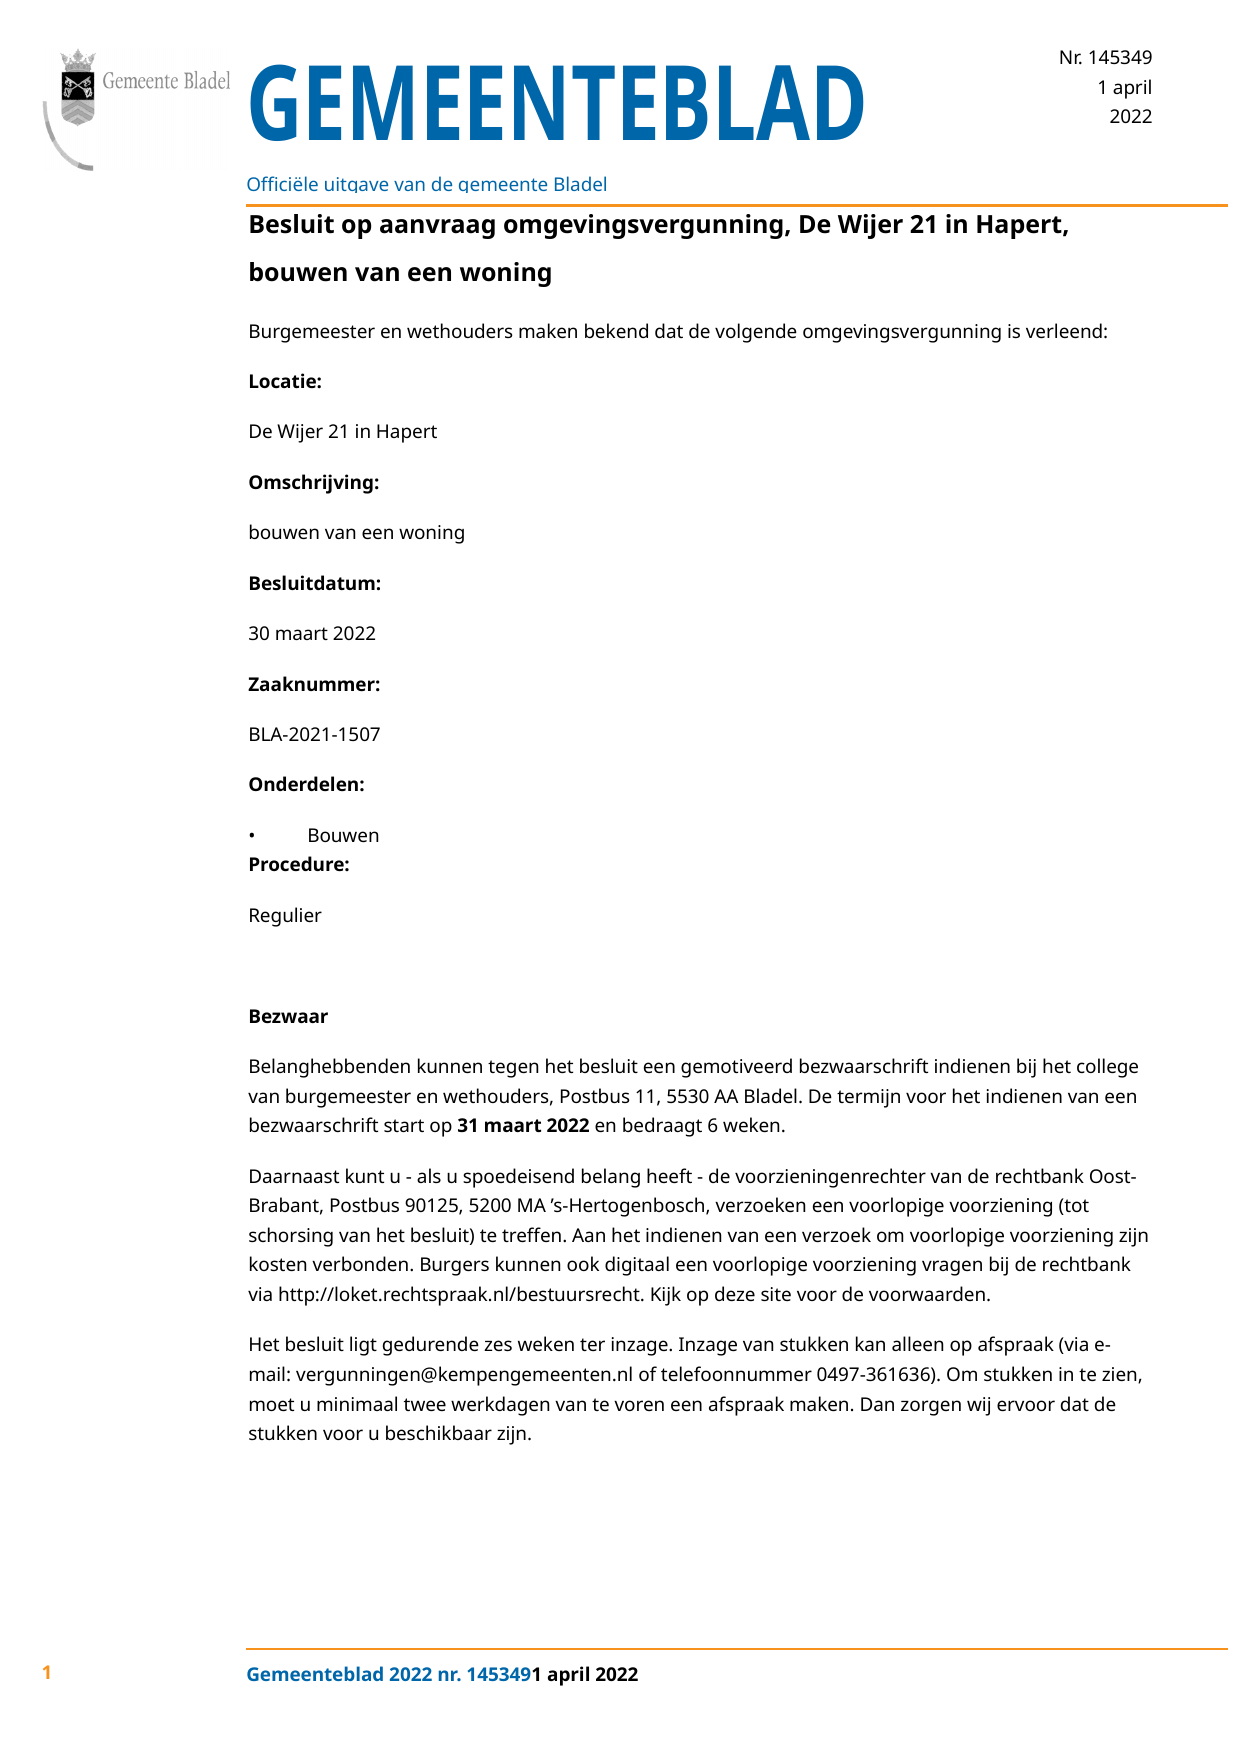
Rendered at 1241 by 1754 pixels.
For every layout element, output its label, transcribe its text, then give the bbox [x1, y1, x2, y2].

text Omschrijving: [248, 469, 1152, 495]
text Locatie: [248, 368, 1152, 394]
text De Wijer 21 in Hapert [248, 419, 1152, 444]
text Zaaknummer: [248, 671, 1152, 697]
text Daarnaast kunt u - als u spoedeisend belang heeft - de voorzieningenrechter van de rechtbank Oost-Brabant, Postbus 90125, 5200 MA ’s-Hertogenbosch, verzoeken een voorlopige voorziening (tot schorsing van het besluit) te treffen. Aan het indienen van een verzoek om voorlopige voorziening zijn kosten verbonden. Burgers kunnen ook digitaal een voorlopige voorziening vragen bij de rechtbank via http://loket.rechtspraak.nl/bestuursrecht. Kijk op deze site voor de voorwaarden. [248, 1163, 1152, 1307]
picture [41, 47, 231, 172]
text Burgemeester en wethouders maken bekend dat de volgende omgevingsvergunning is verleend: [248, 318, 1152, 344]
text BLA-2021-1507 [248, 721, 1152, 747]
text Regulier [248, 902, 1152, 928]
text 30 maart 2022 [248, 620, 1152, 646]
text Bezwaar [248, 1003, 1152, 1029]
text Besluit op aanvraag omgevingsvergunning, De Wijer 21 in Hapert, bouwen van een woning [248, 207, 1152, 288]
text Procedure: [248, 852, 1152, 877]
list Bouwen [248, 822, 1152, 848]
text bouwen van een woning [248, 519, 1152, 545]
text Onderdelen: [248, 772, 1152, 797]
text Het besluit ligt gedurende zes weken ter inzage. Inzage van stukken kan alleen op afspraak (via e-mail: vergunningen@kempengemeenten.nl of telefoonnummer 0497-361636). Om stukken in te zien, moet u minimaal twee werkdagen van te voren een afspraak maken. Dan zorgen wij ervoor dat de stukken voor u beschikbaar zijn. [248, 1332, 1152, 1446]
text Besluitdatum: [248, 570, 1152, 596]
text Belanghebbenden kunnen tegen het besluit een gemotiveerd bezwaarschrift indienen bij het college van burgemeester en wethouders, Postbus 11, 5530 AA Bladel. De termijn voor het indienen van een bezwaarschrift start op 31 maart 2022 en bedraagt 6 weken. [248, 1053, 1152, 1138]
